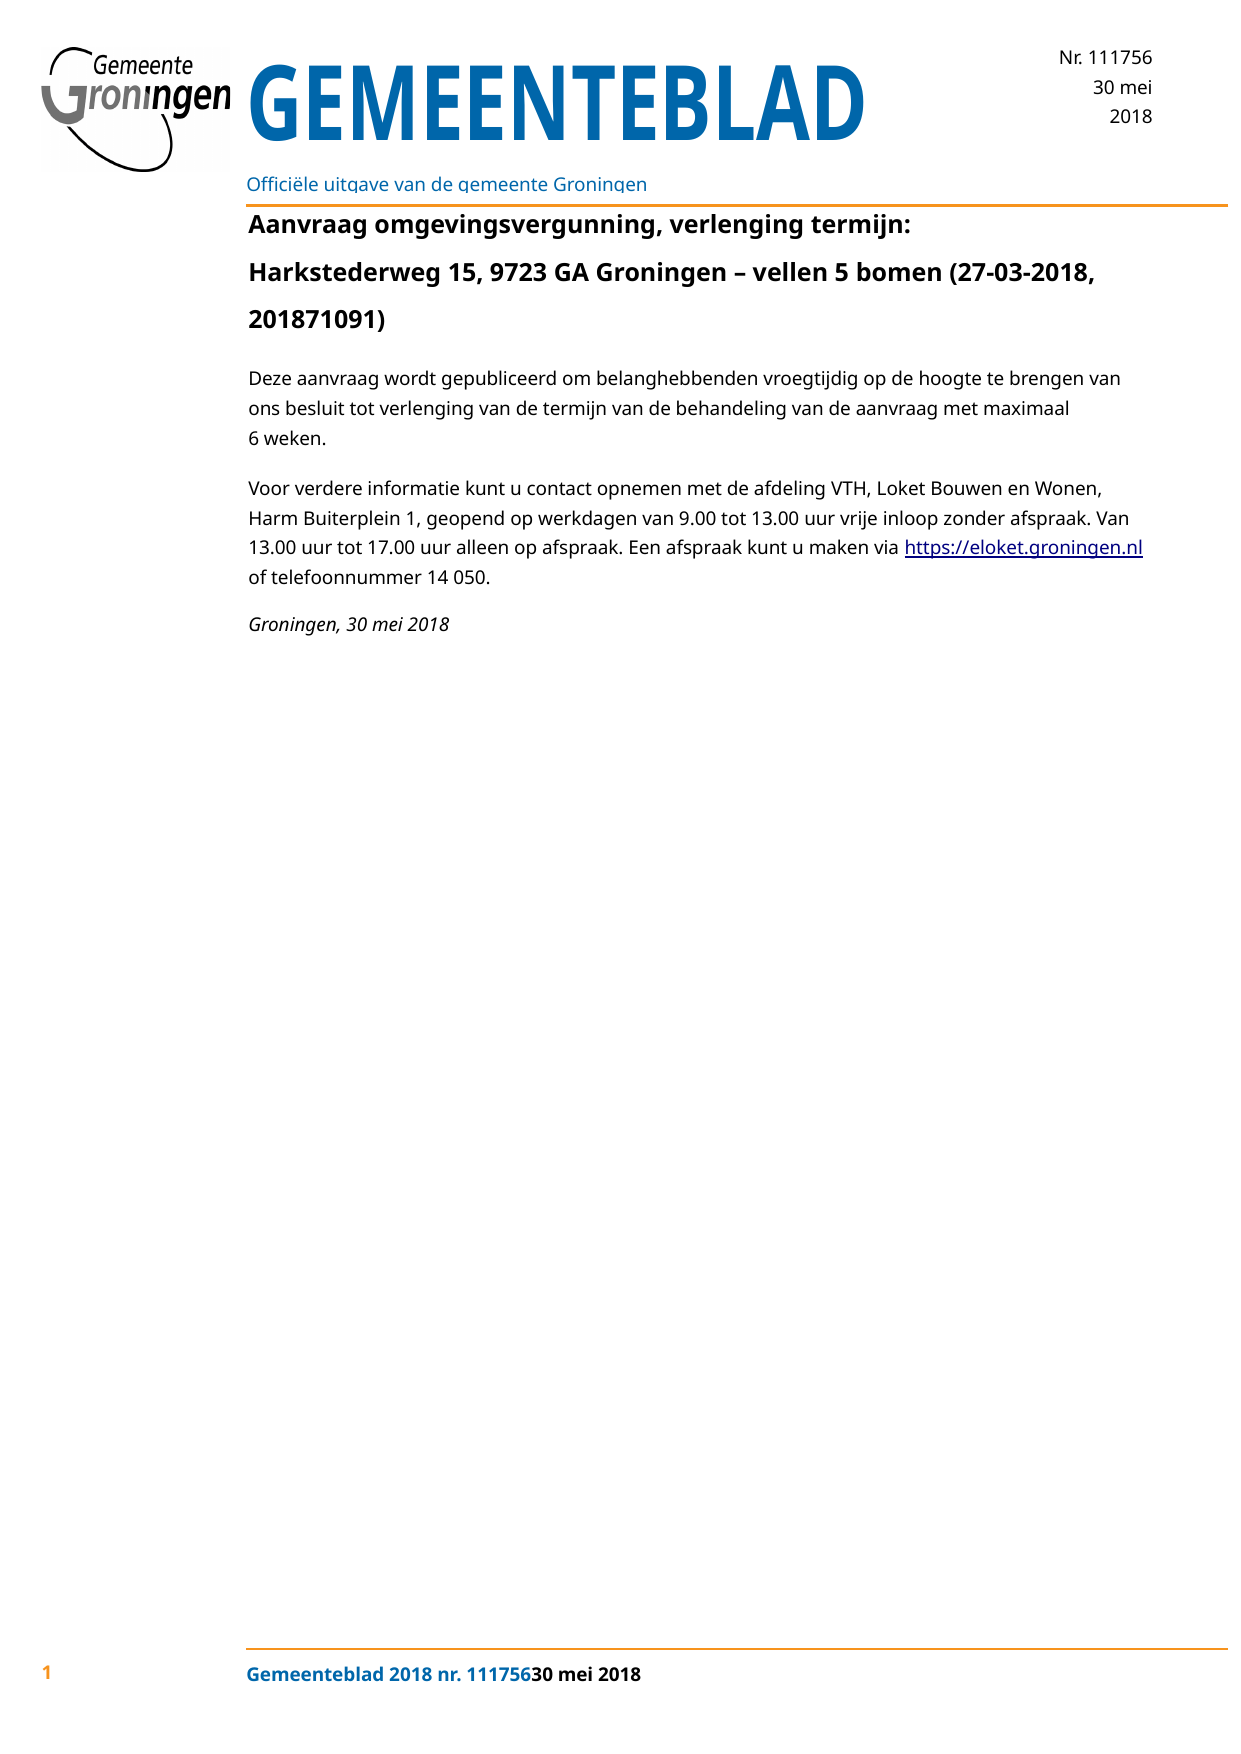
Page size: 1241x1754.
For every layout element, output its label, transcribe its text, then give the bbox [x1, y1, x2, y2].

text Aanvraag omgevingsvergunning, verlenging termijn: Harkstederweg 15, 9723 GA Groningen – vellen 5 bomen (27-03-2018, 201871091) [248, 207, 1152, 336]
text Voor verdere informatie kunt u contact opnemen met de afdeling VTH, Loket Bouwen en Wonen, Harm Buiterplein 1, geopend op werkdagen van 9.00 tot 13.00 uur vrije inloop zonder afspraak. Van 13.00 uur tot 17.00 uur alleen op afspraak. Een afspraak kunt u maken via https://eloket.groningen.nl of telefoonnummer 14 050. [248, 475, 1152, 589]
text Groningen, 30 mei 2018 [248, 612, 1152, 637]
picture [41, 47, 231, 172]
text Deze aanvraag wordt gepubliceerd om belanghebbenden vroegtijdig op de hoogte te brengen van ons besluit tot verlenging van de termijn van de behandeling van de aanvraag met maximaal 6 weken. [248, 366, 1152, 450]
